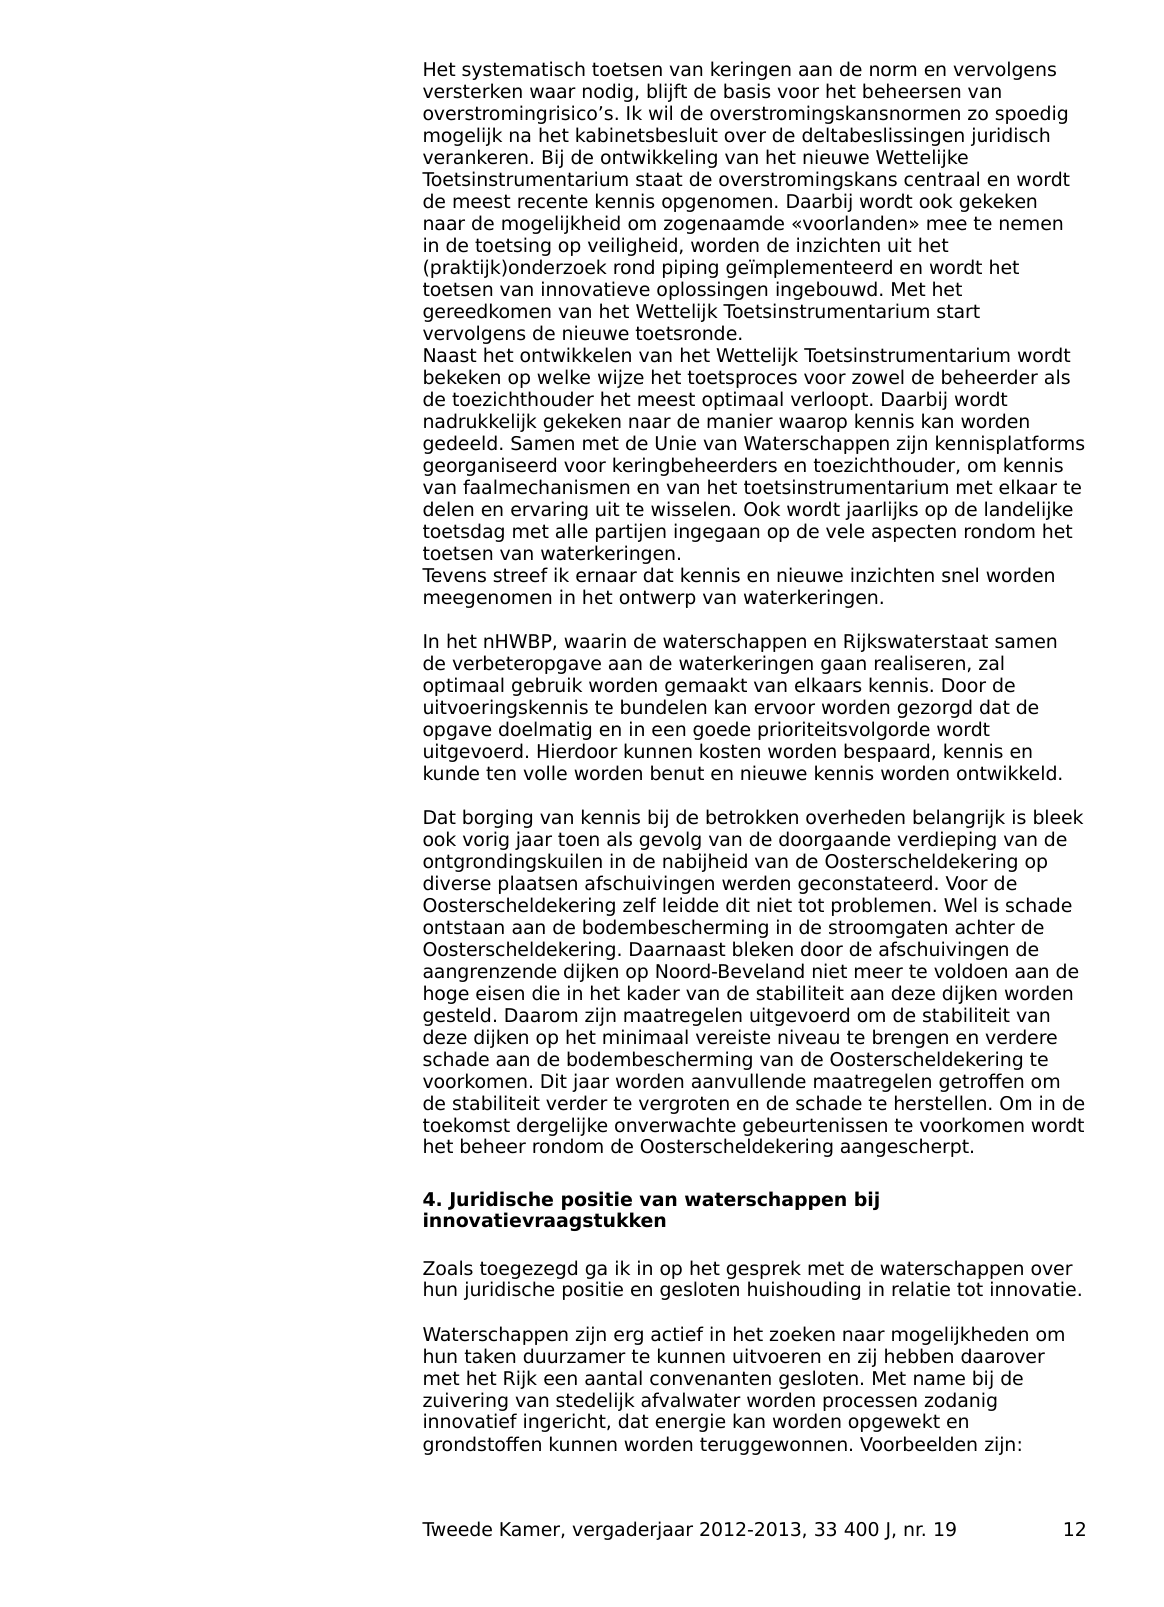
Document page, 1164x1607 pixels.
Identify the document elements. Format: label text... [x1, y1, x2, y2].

text In het nHWBP, waarin de waterschappen en Rijkswaterstaat samen de verbeteropgave aan de waterkeringen gaan realiseren, zal optimaal gebruik worden gemaakt van elkaars kennis. Door de uitvoeringskennis te bundelen kan ervoor worden gezorgd dat de opgave doelmatig en in een goede prioriteitsvolgorde wordt uitgevoerd. Hierdoor kunnen kosten worden bespaard, kennis en kunde ten volle worden benut en nieuwe kennis worden ontwikkeld. [422, 631, 1087, 784]
text Tevens streef ik ernaar dat kennis en nieuwe inzichten snel worden meegenomen in het ontwerp van waterkeringen. [422, 564, 1087, 608]
text Het systematisch toetsen van keringen aan de norm en vervolgens versterken waar nodig, blijft de basis voor het beheersen van overstromingrisico’s. Ik wil de overstromingskansnormen zo spoedig mogelijk na het kabinetsbesluit over de deltabeslissingen juridisch verankeren. Bij de ontwikkeling van het nieuwe Wettelijke Toetsinstrumentarium staat de overstromingskans centraal en wordt de meest recente kennis opgenomen. Daarbij wordt ook gekeken naar de mogelijkheid om zogenaamde «voorlanden» mee te nemen in de toetsing op veiligheid, worden de inzichten uit het (praktijk)onderzoek rond piping geïmplementeerd en wordt het toetsen van innovatieve oplossingen ingebouwd. Met het gereedkomen van het Wettelijk Toetsinstrumentarium start vervolgens de nieuwe toetsronde. [422, 59, 1087, 345]
text Waterschappen zijn erg actief in het zoeken naar mogelijkheden om hun taken duurzamer te kunnen uitvoeren en zij hebben daarover met het Rijk een aantal convenanten gesloten. Met name bij de zuivering van stedelijk afvalwater worden processen zodanig innovatief ingericht, dat energie kan worden opgewekt en grondstoffen kunnen worden teruggewonnen. Voorbeelden zijn: [422, 1323, 1087, 1455]
subtitle 4. Juridische positie van waterschappen bij innovatievraagstukken [422, 1188, 1087, 1232]
text Dat borging van kennis bij de betrokken overheden belangrijk is bleek ook vorig jaar toen als gevolg van de doorgaande verdieping van de ontgrondingskuilen in de nabijheid van de Oosterscheldekering op diverse plaatsen afschuivingen werden geconstateerd. Voor de Oosterscheldekering zelf leidde dit niet tot problemen. Wel is schade ontstaan aan de bodembescherming in de stroomgaten achter de Oosterscheldekering. Daarnaast bleken door de afschuivingen de aangrenzende dijken op Noord-Beveland niet meer te voldoen aan de hoge eisen die in het kader van de stabiliteit aan deze dijken worden gesteld. Daarom zijn maatregelen uitgevoerd om de stabiliteit van deze dijken op het minimaal vereiste niveau te brengen en verdere schade aan de bodembescherming van de Oosterscheldekering te voorkomen. Dit jaar worden aanvullende maatregelen getroffen om de stabiliteit verder te vergroten en de schade te herstellen. Om in de toekomst dergelijke onverwachte gebeurtenissen te voorkomen wordt het beheer rondom de Oosterscheldekering aangescherpt. [422, 807, 1087, 1158]
text Zoals toegezegd ga ik in op het gesprek met de waterschappen over hun juridische positie en gesloten huishouding in relatie tot innovatie. [422, 1257, 1087, 1301]
text Naast het ontwikkelen van het Wettelijk Toetsinstrumentarium wordt bekeken op welke wijze het toetsproces voor zowel de beheerder als de toezichthouder het meest optimaal verloopt. Daarbij wordt nadrukkelijk gekeken naar de manier waarop kennis kan worden gedeeld. Samen met de Unie van Waterschappen zijn kennisplatforms georganiseerd voor keringbeheerders en toezichthouder, om kennis van faalmechanismen en van het toetsinstrumentarium met elkaar te delen en ervaring uit te wisselen. Ook wordt jaarlijks op de landelijke toetsdag met alle partijen ingegaan op de vele aspecten rondom het toetsen van waterkeringen. [422, 345, 1087, 564]
